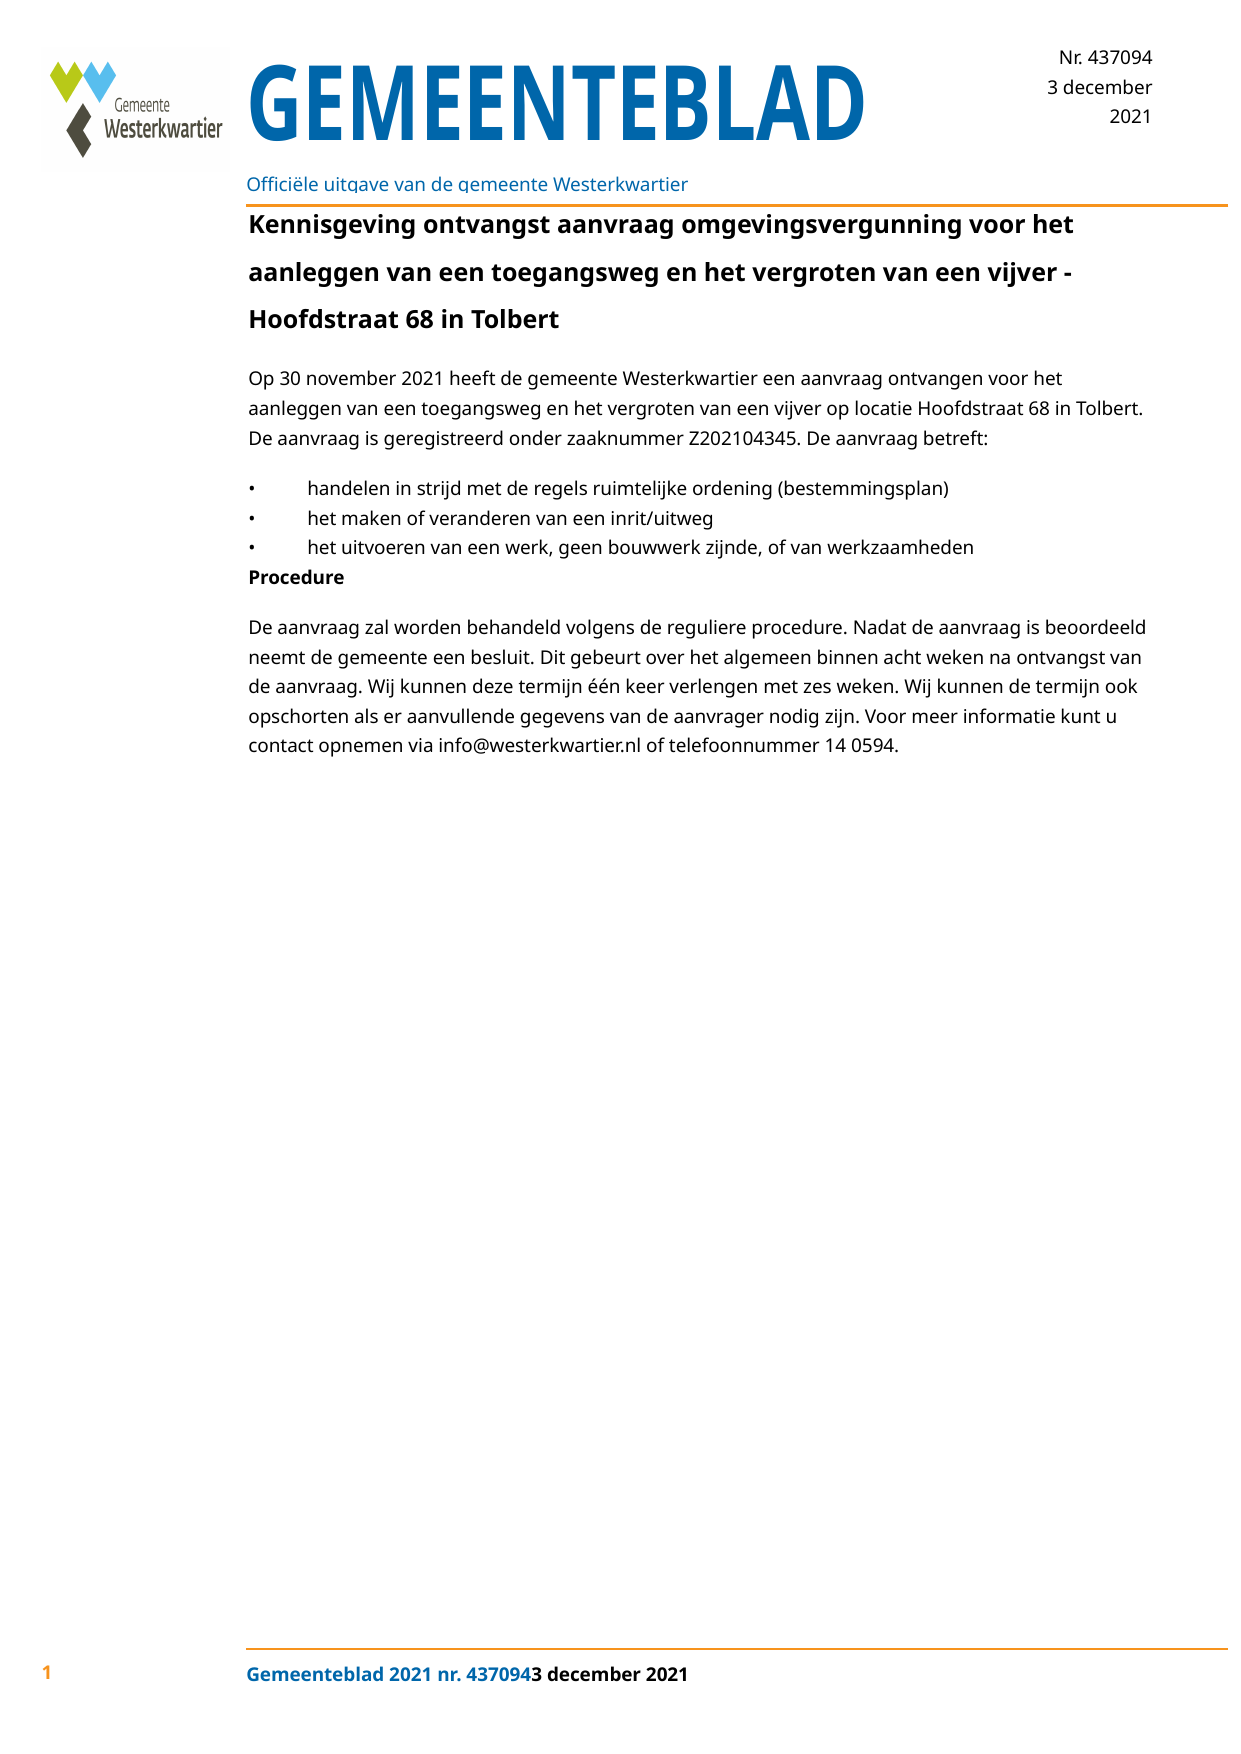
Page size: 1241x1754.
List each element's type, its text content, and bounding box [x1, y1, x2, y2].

text Procedure [248, 564, 1152, 589]
text De aanvraag zal worden behandeld volgens de reguliere procedure. Nadat de aanvraag is beoordeeld neemt de gemeente een besluit. Dit gebeurt over het algemeen binnen acht weken na ontvangst van de aanvraag. Wij kunnen deze termijn één keer verlengen met zes weken. Wij kunnen de termijn ook opschorten als er aanvullende gegevens van de aanvrager nodig zijn. Voor meer informatie kunt u contact opnemen via info@westerkwartier.nl of telefoonnummer 14 0594. [248, 614, 1152, 758]
picture [41, 47, 231, 172]
list handelen in strijd met de regels ruimtelijke ordening (bestemmingsplan) [248, 475, 1152, 501]
text Op 30 november 2021 heeft de gemeente Westerkwartier een aanvraag ontvangen voor het aanleggen van een toegangsweg en het vergroten van een vijver op locatie Hoofdstraat 68 in Tolbert. De aanvraag is geregistreerd onder zaaknummer Z202104345. De aanvraag betreft: [248, 366, 1152, 450]
text Kennisgeving ontvangst aanvraag omgevingsvergunning voor het aanleggen van een toegangsweg en het vergroten van een vijver - Hoofdstraat 68 in Tolbert [248, 207, 1152, 336]
list het maken of veranderen van een inrit/uitweg [248, 505, 1152, 530]
list het uitvoeren van een werk, geen bouwwerk zijnde, of van werkzaamheden [248, 534, 1152, 560]
